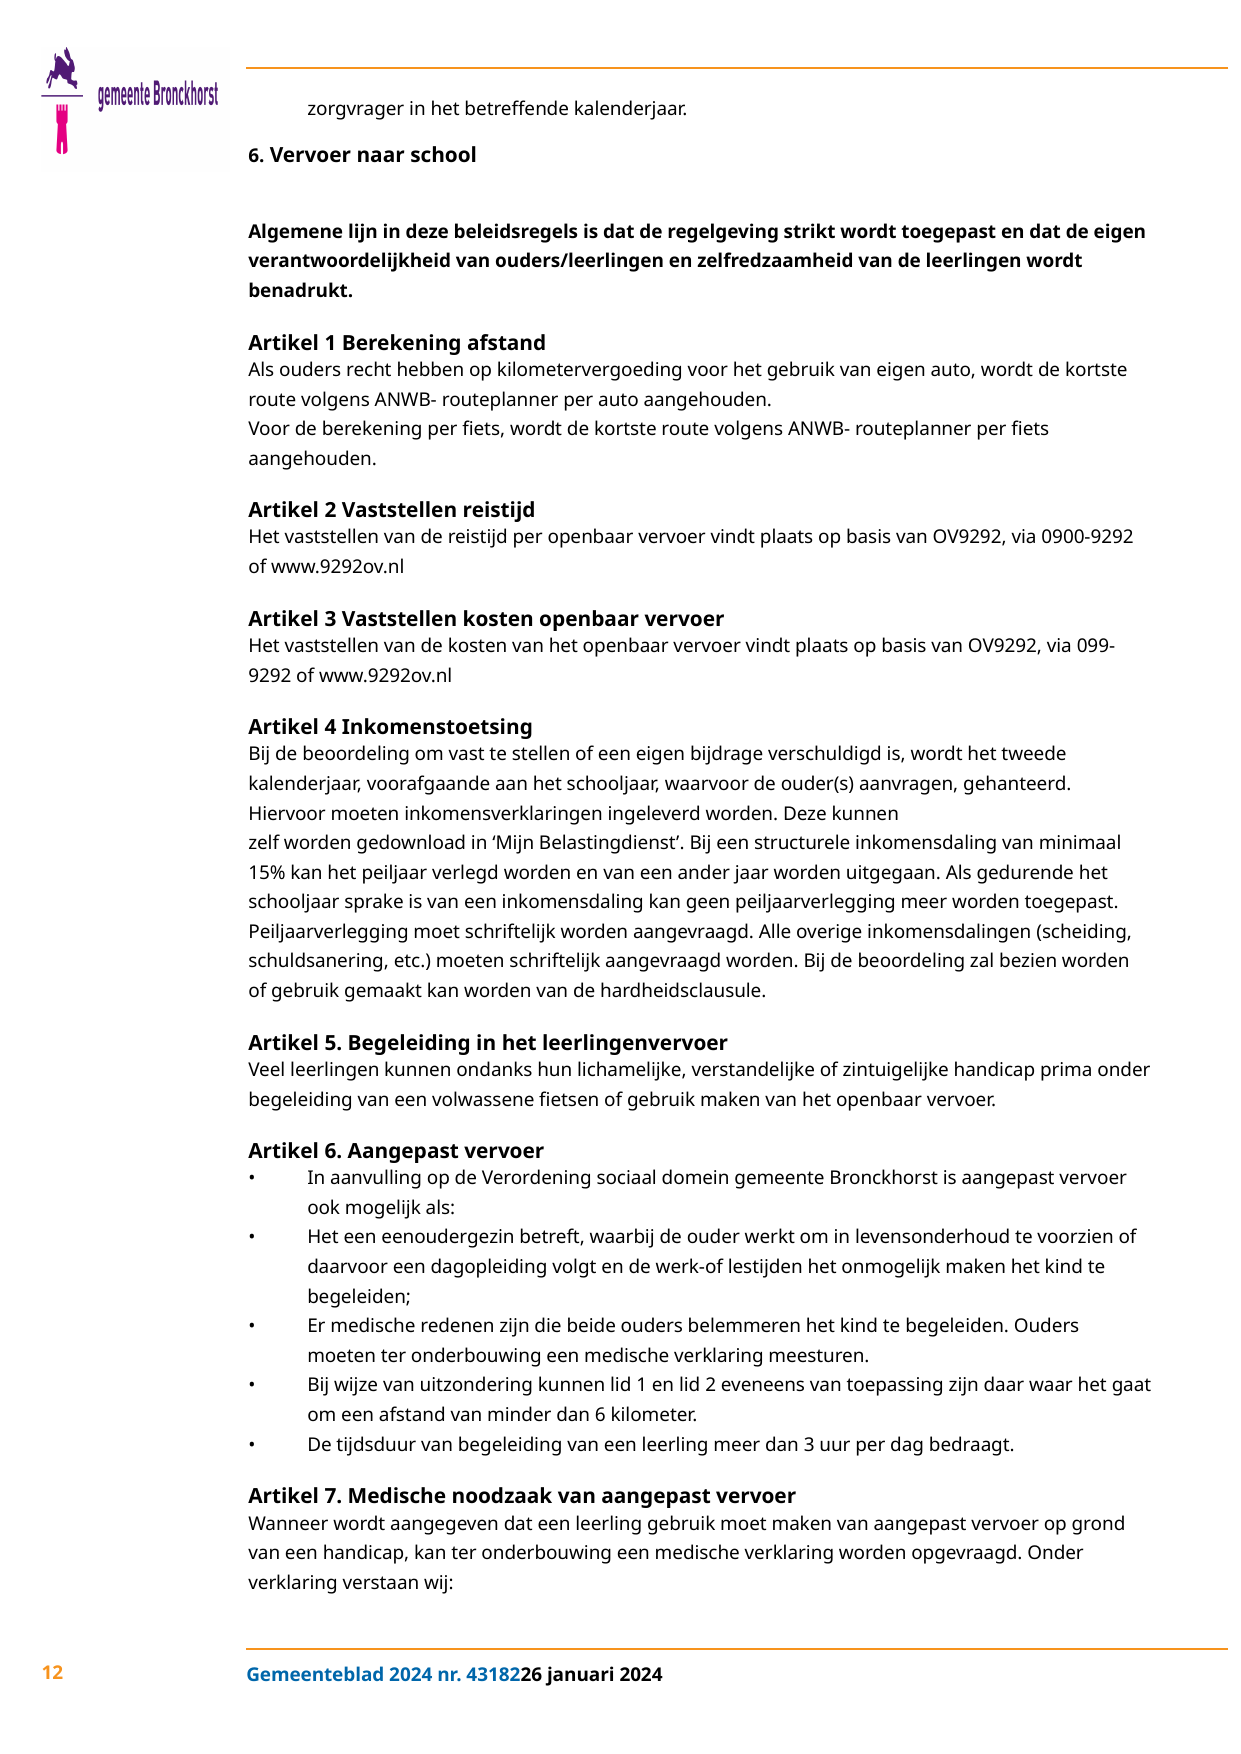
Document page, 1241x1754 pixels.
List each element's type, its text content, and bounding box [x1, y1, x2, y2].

picture [41, 47, 231, 172]
text Bij de beoordeling om vast te stellen of een eigen bijdrage verschuldigd is, wordt het tweede kalenderjaar, voorafgaande aan het schooljaar, waarvoor de ouder(s) aanvragen, gehanteerd. Hiervoor moeten inkomensverklaringen ingeleverd worden. Deze kunnen [248, 741, 1152, 826]
text 6. Vervoer naar school [248, 140, 1152, 169]
text Artikel 2 Vaststellen reistijd [248, 495, 1152, 524]
text Het vaststellen van de kosten van het openbaar vervoer vindt plaats op basis van OV9292, via 099-9292 of www.9292ov.nl [248, 632, 1152, 687]
text Artikel 4 Inkomenstoetsing [248, 712, 1152, 741]
list De tijdsduur van begeleiding van een leerling meer dan 3 uur per dag bedraagt. [248, 1431, 1152, 1457]
text Artikel 3 Vaststellen kosten openbaar vervoer [248, 604, 1152, 632]
text Artikel 6. Aangepast vervoer [248, 1136, 1152, 1164]
list In aanvulling op de Verordening sociaal domein gemeente Bronckhorst is aangepast vervoer ook mogelijk als: [248, 1164, 1152, 1220]
text Het vaststellen van de reistijd per openbaar vervoer vindt plaats op basis van OV9292, via 0900-9292 of www.9292ov.nl [248, 524, 1152, 579]
text Voor de berekening per fiets, wordt de kortste route volgens ANWB- routeplanner per fiets aangehouden. [248, 415, 1152, 471]
text Artikel 5. Begeleiding in het leerlingenvervoer [248, 1028, 1152, 1056]
text Veel leerlingen kunnen ondanks hun lichamelijke, verstandelijke of zintuigelijke handicap prima onder begeleiding van een volwassene fietsen of gebruik maken van het openbaar vervoer. [248, 1056, 1152, 1111]
list Bij wijze van uitzondering kunnen lid 1 en lid 2 eveneens van toepassing zijn daar waar het gaat om een afstand van minder dan 6 kilometer. [248, 1372, 1152, 1427]
list Het een eenoudergezin betreft, waarbij de ouder werkt om in levensonderhoud te voorzien of daarvoor een dagopleiding volgt en de werk-of lestijden het onmogelijk maken het kind te begeleiden; [248, 1224, 1152, 1309]
text Artikel 7. Medische noodzaak van aangepast vervoer [248, 1481, 1152, 1510]
text Algemene lijn in deze beleidsregels is dat de regelgeving strikt wordt toegepast en dat de eigen verantwoordelijkheid van ouders/leerlingen en zelfredzaamheid van de leerlingen wordt benadrukt. [248, 218, 1152, 303]
text zelf worden gedownload in ‘Mijn Belastingdienst’. Bij een structurele inkomensdaling van minimaal 15% kan het peiljaar verlegd worden en van een ander jaar worden uitgegaan. Als gedurende het schooljaar sprake is van een inkomensdaling kan geen peiljaarverlegging meer worden toegepast. Peiljaarverlegging moet schriftelijk worden aangevraagd. Alle overige inkomensdalingen (scheiding, schuldsanering, etc.) moeten schriftelijk aangevraagd worden. Bij de beoordeling zal bezien worden of gebruik gemaakt kan worden van de hardheidsclausule. [248, 829, 1152, 1003]
list zorgvrager in het betreffende kalenderjaar. [248, 95, 1152, 121]
text Wanneer wordt aangegeven dat een leerling gebruik moet maken van aangepast vervoer op grond van een handicap, kan ter onderbouwing een medische verklaring worden opgevraagd. Onder verklaring verstaan wij: [248, 1510, 1152, 1594]
text Als ouders recht hebben op kilometervergoeding voor het gebruik van eigen auto, wordt de kortste route volgens ANWB- routeplanner per auto aangehouden. [248, 356, 1152, 411]
list Er medische redenen zijn die beide ouders belemmeren het kind te begeleiden. Ouders moeten ter onderbouwing een medische verklaring meesturen. [248, 1312, 1152, 1368]
text Artikel 1 Berekening afstand [248, 328, 1152, 356]
